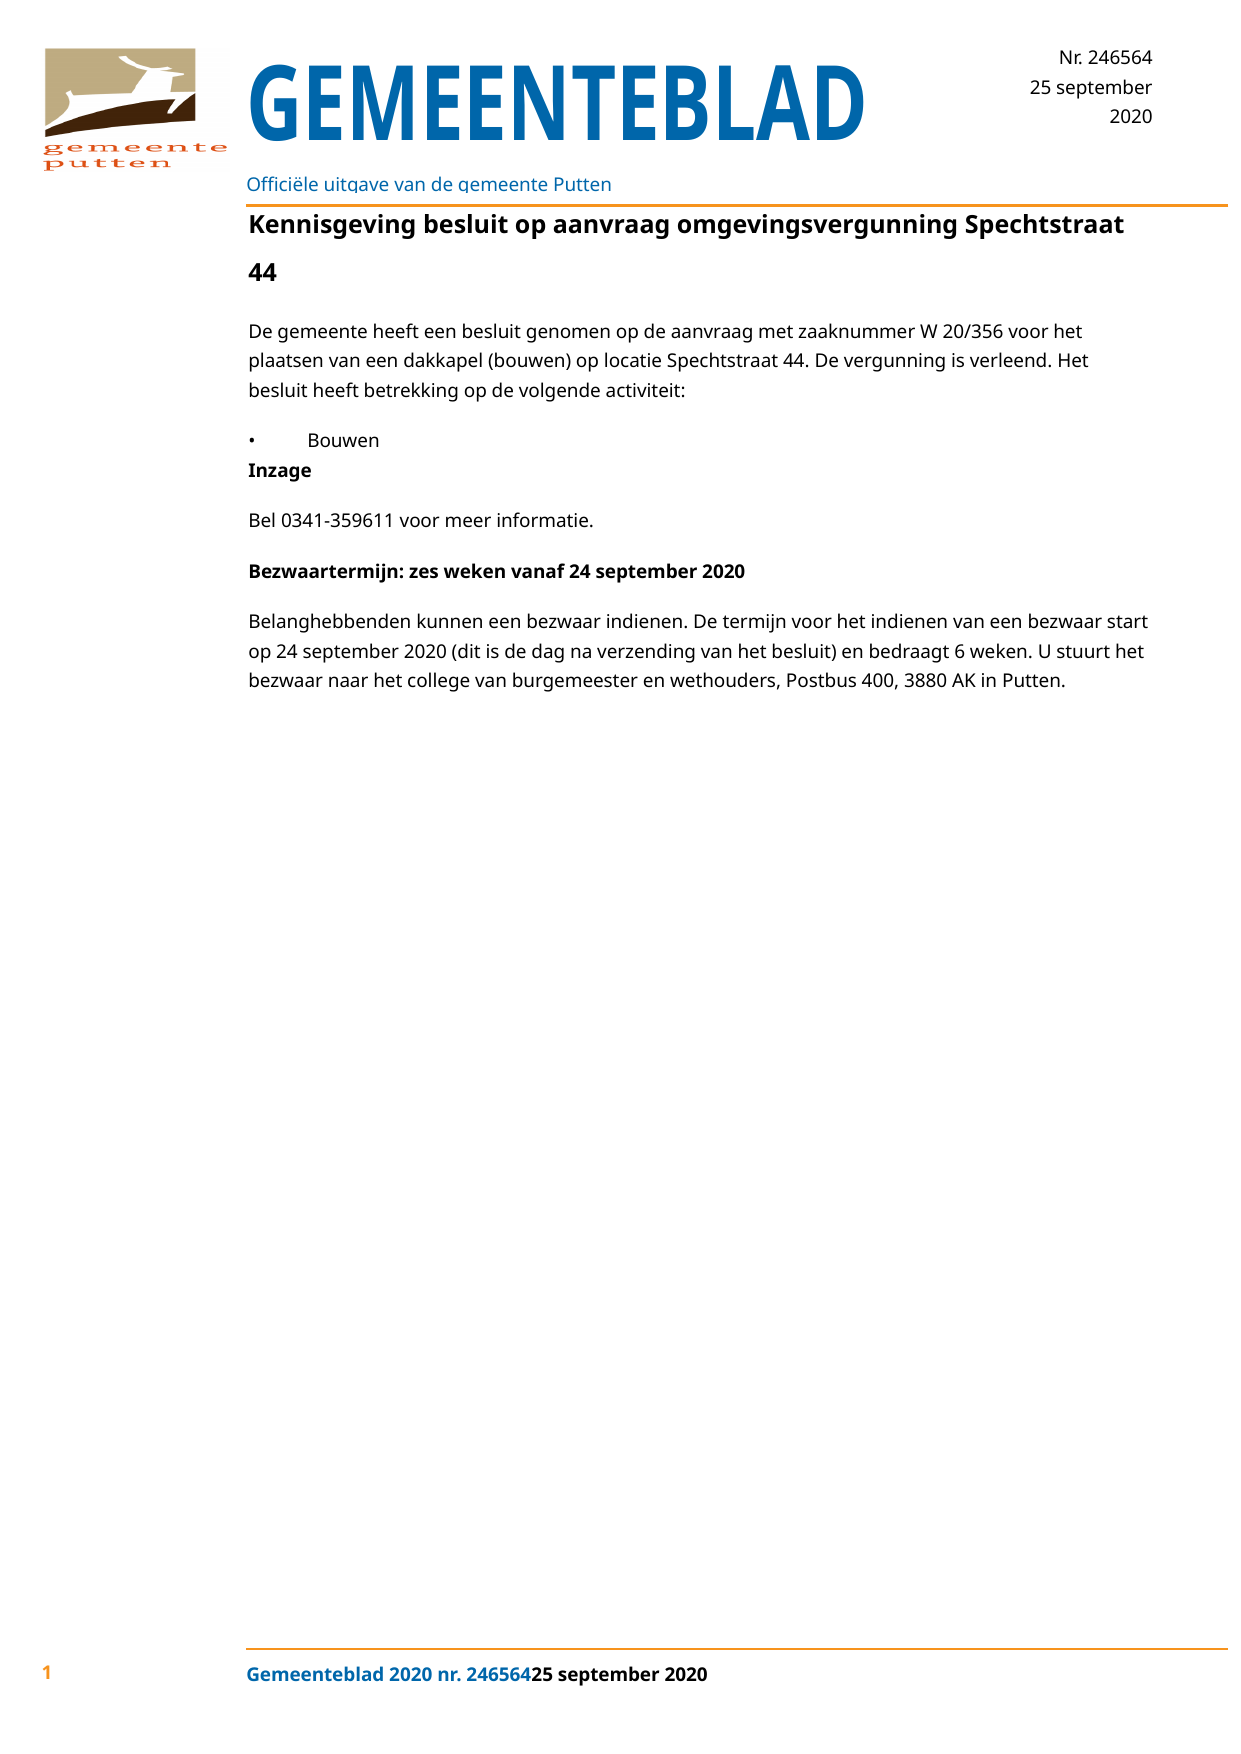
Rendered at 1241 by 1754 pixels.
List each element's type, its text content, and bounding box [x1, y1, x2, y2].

text Kennisgeving besluit op aanvraag omgevingsvergunning Spechtstraat 44 [248, 207, 1152, 288]
text Belanghebbenden kunnen een bezwaar indienen. De termijn voor het indienen van een bezwaar start op 24 september 2020 (dit is de dag na verzending van het besluit) en bedraagt 6 weken. U stuurt het bezwaar naar het college van burgemeester en wethouders, Postbus 400, 3880 AK in Putten. [248, 608, 1152, 693]
picture [41, 47, 231, 172]
text Bezwaartermijn: zes weken vanaf 24 september 2020 [248, 558, 1152, 584]
list Bouwen [248, 427, 1152, 453]
text De gemeente heeft een besluit genomen op de aanvraag met zaaknummer W 20/356 voor het plaatsen van een dakkapel (bouwen) op locatie Spechtstraat 44. De vergunning is verleend. Het besluit heeft betrekking op de volgende activiteit: [248, 318, 1152, 403]
text Inzage [248, 457, 1152, 483]
text Bel 0341-359611 voor meer informatie. [248, 507, 1152, 533]
